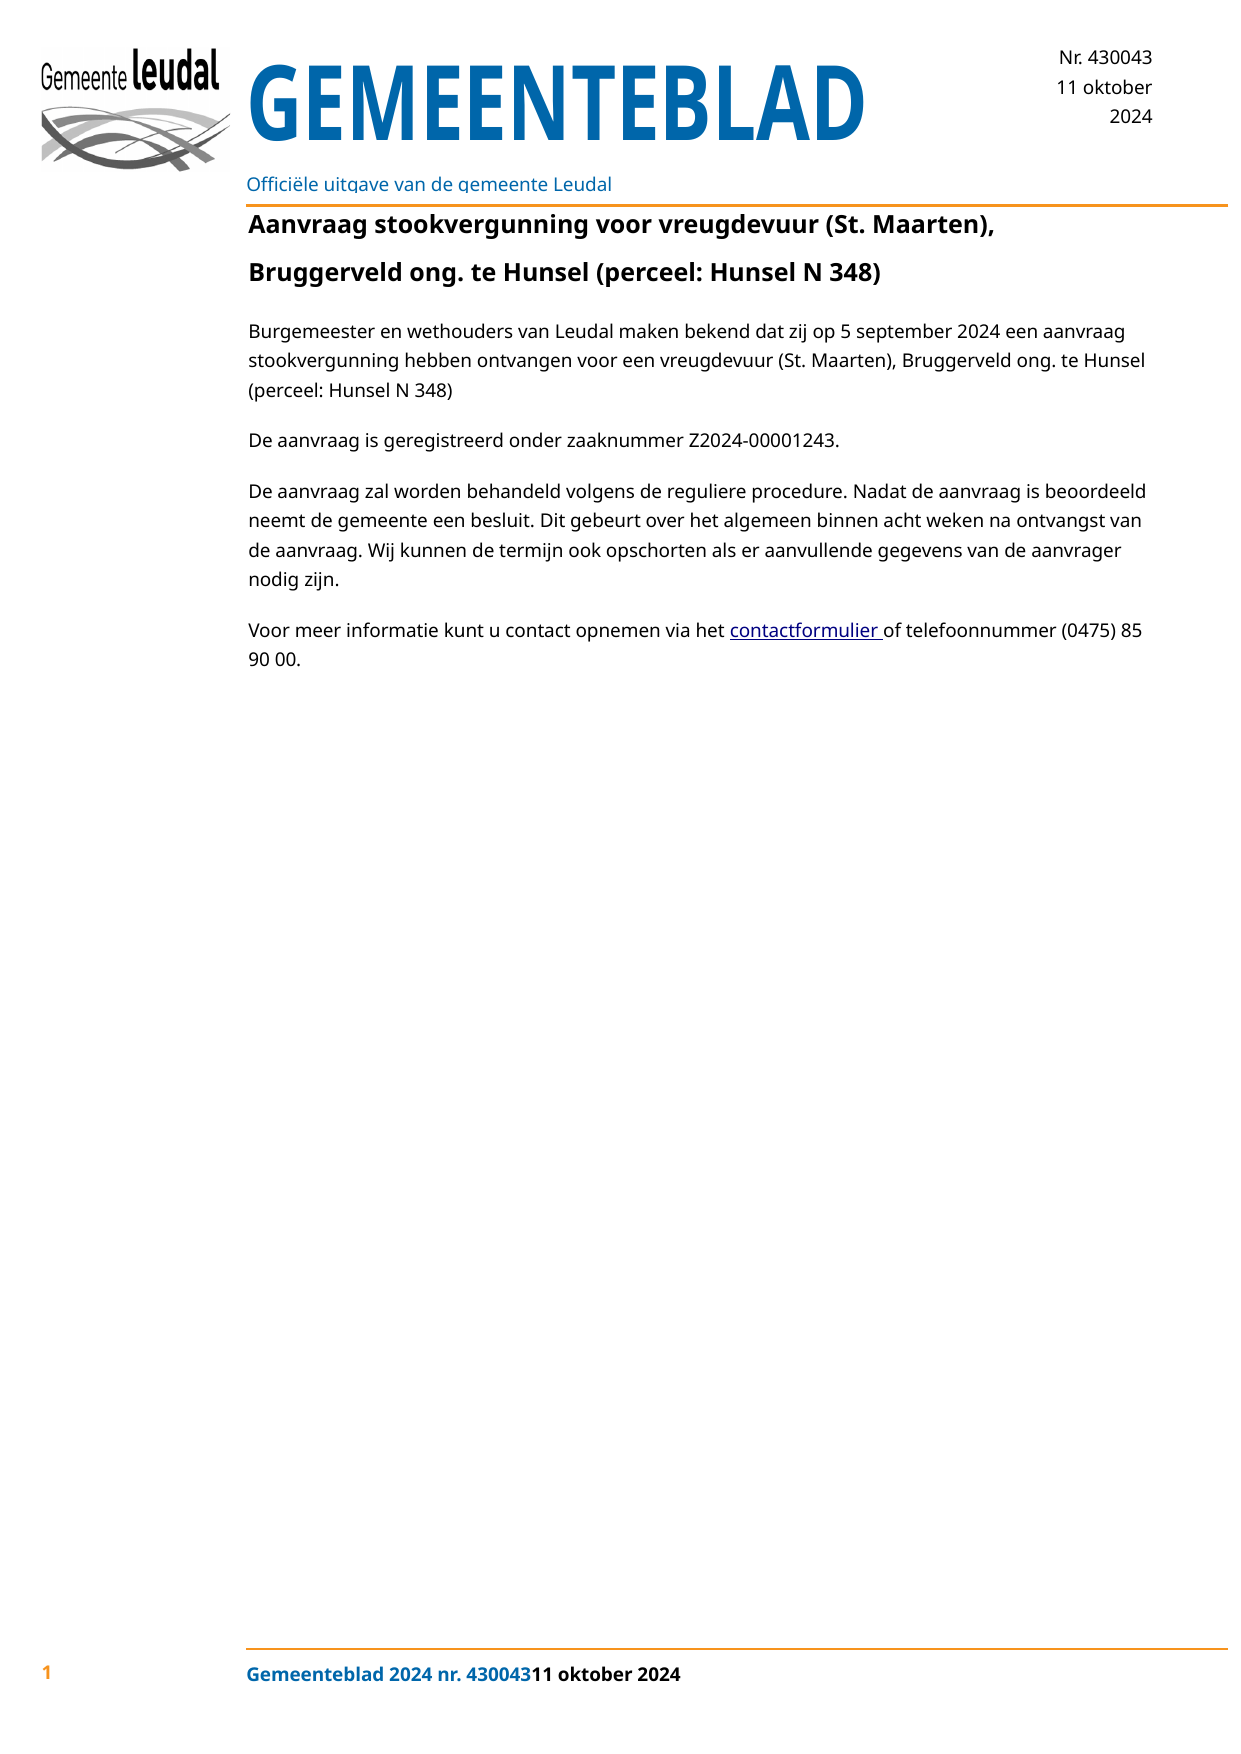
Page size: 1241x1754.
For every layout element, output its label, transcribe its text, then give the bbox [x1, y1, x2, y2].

text De aanvraag is geregistreerd onder zaaknummer Z2024-00001243. [248, 427, 1152, 453]
picture [41, 47, 231, 172]
text De aanvraag zal worden behandeld volgens de reguliere procedure. Nadat de aanvraag is beoordeeld neemt de gemeente een besluit. Dit gebeurt over het algemeen binnen acht weken na ontvangst van de aanvraag. Wij kunnen de termijn ook opschorten als er aanvullende gegevens van de aanvrager nodig zijn. [248, 478, 1152, 592]
text Burgemeester en wethouders van Leudal maken bekend dat zij op 5 september 2024 een aanvraag stookvergunning hebben ontvangen voor een vreugdevuur (St. Maarten), Bruggerveld ong. te Hunsel (perceel: Hunsel N 348) [248, 318, 1152, 403]
text Aanvraag stookvergunning voor vreugdevuur (St. Maarten), Bruggerveld ong. te Hunsel (perceel: Hunsel N 348) [248, 207, 1152, 288]
text Voor meer informatie kunt u contact opnemen via het contactformulier of telefoonnummer (0475) 85 90 00. [248, 617, 1152, 672]
